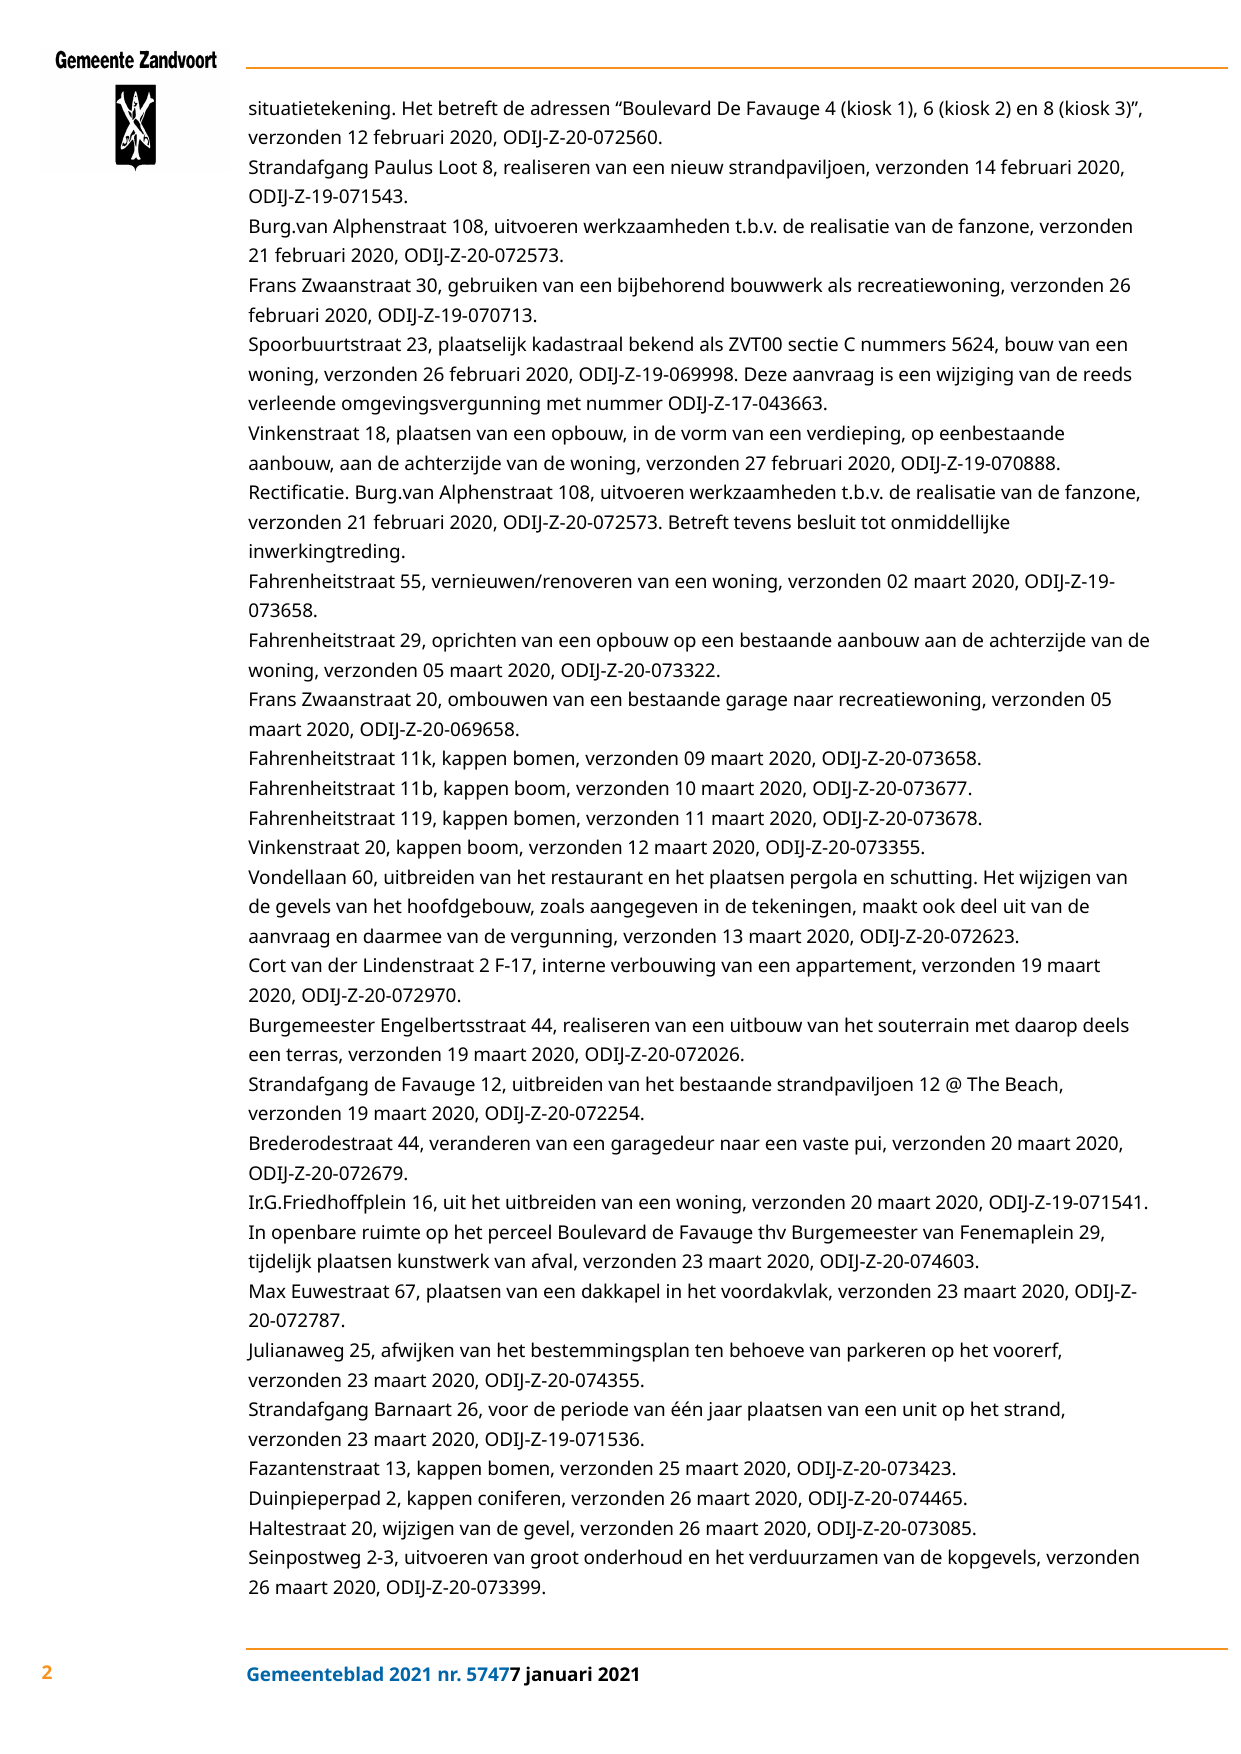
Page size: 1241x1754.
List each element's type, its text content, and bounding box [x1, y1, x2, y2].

text situatietekening. Het betreft de adressen “Boulevard De Favauge 4 (kiosk 1), 6 (kiosk 2) en 8 (kiosk 3)”, verzonden 12 februari 2020, ODIJ-Z-20-072560. [248, 95, 1152, 150]
text Fahrenheitstraat 55, vernieuwen/renoveren van een woning, verzonden 02 maart 2020, ODIJ-Z-19-073658. [248, 568, 1152, 623]
text Ir.G.Friedhoffplein 16, uit het uitbreiden van een woning, verzonden 20 maart 2020, ODIJ-Z-19-071541. [248, 1189, 1152, 1215]
text Max Euwestraat 67, plaatsen van een dakkapel in het voordakvlak, verzonden 23 maart 2020, ODIJ-Z-20-072787. [248, 1278, 1152, 1333]
text Frans Zwaanstraat 30, gebruiken van een bijbehorend bouwwerk als recreatiewoning, verzonden 26 februari 2020, ODIJ-Z-19-070713. [248, 272, 1152, 328]
text Haltestraat 20, wijzigen van de gevel, verzonden 26 maart 2020, ODIJ-Z-20-073085. [248, 1515, 1152, 1541]
text Fahrenheitstraat 11b, kappen boom, verzonden 10 maart 2020, ODIJ-Z-20-073677. [248, 775, 1152, 801]
picture [41, 47, 231, 172]
text Fahrenheitstraat 11k, kappen bomen, verzonden 09 maart 2020, ODIJ-Z-20-073658. [248, 746, 1152, 771]
text Fazantenstraat 13, kappen bomen, verzonden 25 maart 2020, ODIJ-Z-20-073423. [248, 1456, 1152, 1481]
text Strandafgang Barnaart 26, voor de periode van één jaar plaatsen van een unit op het strand, verzonden 23 maart 2020, ODIJ-Z-19-071536. [248, 1396, 1152, 1452]
text Rectificatie. Burg.van Alphenstraat 108, uitvoeren werkzaamheden t.b.v. de realisatie van de fanzone, verzonden 21 februari 2020, ODIJ-Z-20-072573. Betreft tevens besluit tot onmiddellijke inwerkingtreding. [248, 479, 1152, 564]
text Strandafgang Paulus Loot 8, realiseren van een nieuw strandpaviljoen, verzonden 14 februari 2020, ODIJ-Z-19-071543. [248, 154, 1152, 209]
text Burg.van Alphenstraat 108, uitvoeren werkzaamheden t.b.v. de realisatie van de fanzone, verzonden 21 februari 2020, ODIJ-Z-20-072573. [248, 213, 1152, 268]
text Brederodestraat 44, veranderen van een garagedeur naar een vaste pui, verzonden 20 maart 2020, ODIJ-Z-20-072679. [248, 1130, 1152, 1186]
text Vondellaan 60, uitbreiden van het restaurant en het plaatsen pergola en schutting. Het wijzigen van de gevels van het hoofdgebouw, zoals aangegeven in de tekeningen, maakt ook deel uit van de aanvraag en daarmee van de vergunning, verzonden 13 maart 2020, ODIJ-Z-20-072623. [248, 864, 1152, 949]
text Vinkenstraat 18, plaatsen van een opbouw, in de vorm van een verdieping, op eenbestaande aanbouw, aan de achterzijde van de woning, verzonden 27 februari 2020, ODIJ-Z-19-070888. [248, 420, 1152, 476]
text Seinpostweg 2-3, uitvoeren van groot onderhoud en het verduurzamen van de kopgevels, verzonden 26 maart 2020, ODIJ-Z-20-073399. [248, 1544, 1152, 1600]
text Fahrenheitstraat 119, kappen bomen, verzonden 11 maart 2020, ODIJ-Z-20-073678. [248, 805, 1152, 831]
text Duinpieperpad 2, kappen coniferen, verzonden 26 maart 2020, ODIJ-Z-20-074465. [248, 1485, 1152, 1511]
text Fahrenheitstraat 29, oprichten van een opbouw op een bestaande aanbouw aan de achterzijde van de woning, verzonden 05 maart 2020, ODIJ-Z-20-073322. [248, 627, 1152, 683]
text Julianaweg 25, afwijken van het bestemmingsplan ten behoeve van parkeren op het voorerf, verzonden 23 maart 2020, ODIJ-Z-20-074355. [248, 1337, 1152, 1393]
text In openbare ruimte op het perceel Boulevard de Favauge thv Burgemeester van Fenemaplein 29, tijdelijk plaatsen kunstwerk van afval, verzonden 23 maart 2020, ODIJ-Z-20-074603. [248, 1219, 1152, 1274]
text Cort van der Lindenstraat 2 F-17, interne verbouwing van een appartement, verzonden 19 maart 2020, ODIJ-Z-20-072970. [248, 953, 1152, 1008]
text Strandafgang de Favauge 12, uitbreiden van het bestaande strandpaviljoen 12 @ The Beach, verzonden 19 maart 2020, ODIJ-Z-20-072254. [248, 1071, 1152, 1126]
text Spoorbuurtstraat 23, plaatselijk kadastraal bekend als ZVT00 sectie C nummers 5624, bouw van een woning, verzonden 26 februari 2020, ODIJ-Z-19-069998. Deze aanvraag is een wijziging van de reeds verleende omgevingsvergunning met nummer ODIJ-Z-17-043663. [248, 331, 1152, 416]
text Frans Zwaanstraat 20, ombouwen van een bestaande garage naar recreatiewoning, verzonden 05 maart 2020, ODIJ-Z-20-069658. [248, 686, 1152, 742]
text Vinkenstraat 20, kappen boom, verzonden 12 maart 2020, ODIJ-Z-20-073355. [248, 834, 1152, 860]
text Burgemeester Engelbertsstraat 44, realiseren van een uitbouw van het souterrain met daarop deels een terras, verzonden 19 maart 2020, ODIJ-Z-20-072026. [248, 1012, 1152, 1067]
